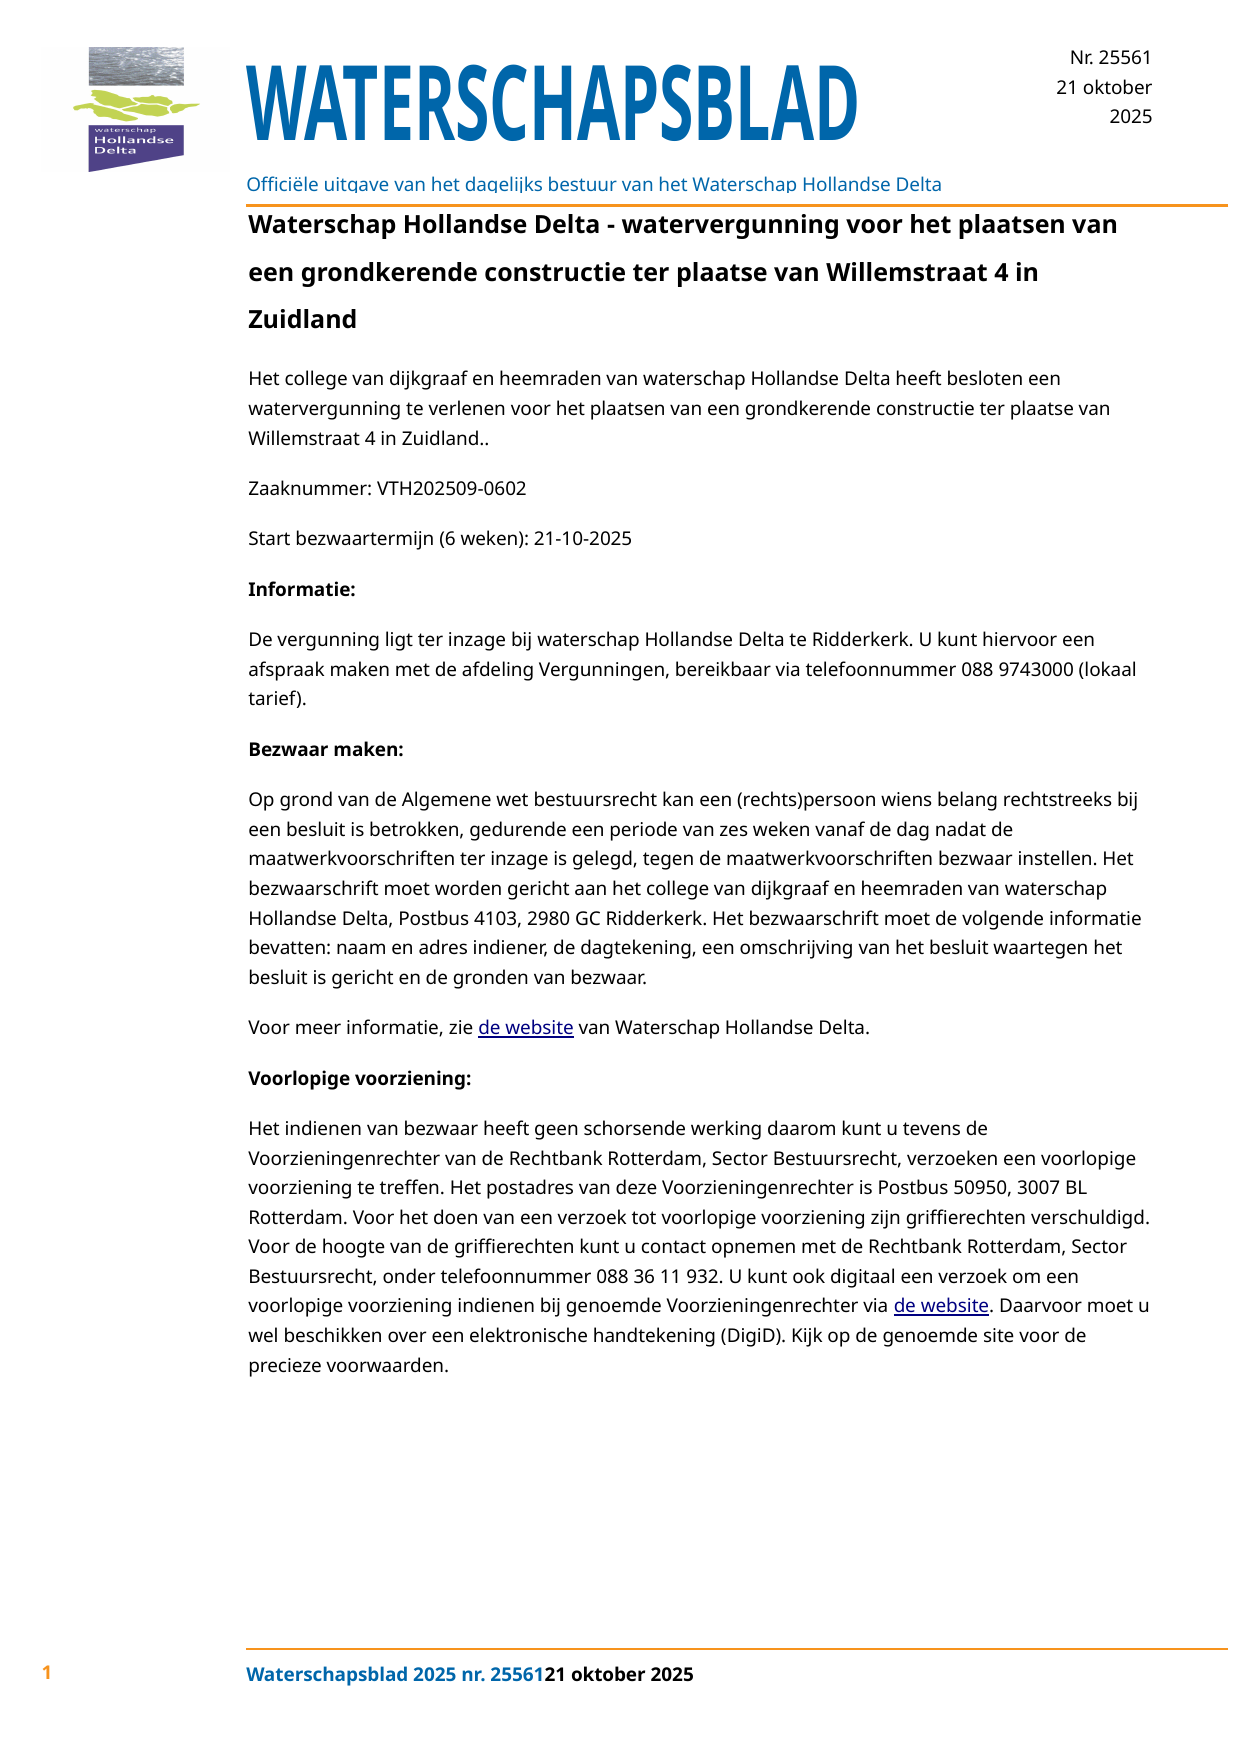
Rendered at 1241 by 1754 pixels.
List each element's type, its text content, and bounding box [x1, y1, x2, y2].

text Het college van dijkgraaf en heemraden van waterschap Hollandse Delta heeft besloten een watervergunning te verlenen voor het plaatsen van een grondkerende constructie ter plaatse van Willemstraat 4 in Zuidland.. [248, 366, 1152, 450]
text Het indienen van bezwaar heeft geen schorsende werking daarom kunt u tevens de Voorzieningenrechter van de Rechtbank Rotterdam, Sector Bestuursrecht, verzoeken een voorlopige voorziening te treffen. Het postadres van deze Voorzieningenrechter is Postbus 50950, 3007 BL Rotterdam. Voor het doen van een verzoek tot voorlopige voorziening zijn griffierechten verschuldigd. Voor de hoogte van de griffierechten kunt u contact opnemen met de Rechtbank Rotterdam, Sector Bestuursrecht, onder telefoonnummer 088 36 11 932. U kunt ook digitaal een verzoek om een voorlopige voorziening indienen bij genoemde Voorzieningenrechter via de website. Daarvoor moet u wel beschikken over een elektronische handtekening (DigiD). Kijk op de genoemde site voor de precieze voorwaarden. [248, 1115, 1152, 1377]
text Op grond van de Algemene wet bestuursrecht kan een (rechts)persoon wiens belang rechtstreeks bij een besluit is betrokken, gedurende een periode van zes weken vanaf de dag nadat de maatwerkvoorschriften ter inzage is gelegd, tegen de maatwerkvoorschriften bezwaar instellen. Het bezwaarschrift moet worden gericht aan het college van dijkgraaf en heemraden van waterschap Hollandse Delta, Postbus 4103, 2980 GC Ridderkerk. Het bezwaarschrift moet de volgende informatie bevatten: naam en adres indiener, de dagtekening, een omschrijving van het besluit waartegen het besluit is gericht en de gronden van bezwaar. [248, 786, 1152, 989]
text Waterschap Hollandse Delta - watervergunning voor het plaatsen van een grondkerende constructie ter plaatse van Willemstraat 4 in Zuidland [248, 207, 1152, 336]
text De vergunning ligt ter inzage bij waterschap Hollandse Delta te Ridderkerk. U kunt hiervoor een afspraak maken met de afdeling Vergunningen, bereikbaar via telefoonnummer 088 9743000 (lokaal tarief). [248, 626, 1152, 711]
text Bezwaar maken: [248, 736, 1152, 762]
text Voor meer informatie, zie de website van Waterschap Hollandse Delta. [248, 1014, 1152, 1040]
text Informatie: [248, 576, 1152, 602]
text Voorlopige voorziening: [248, 1065, 1152, 1090]
text Zaaknummer: VTH202509-0602 [248, 475, 1152, 501]
picture [41, 47, 231, 172]
text Start bezwaartermijn (6 weken): 21-10-2025 [248, 526, 1152, 551]
